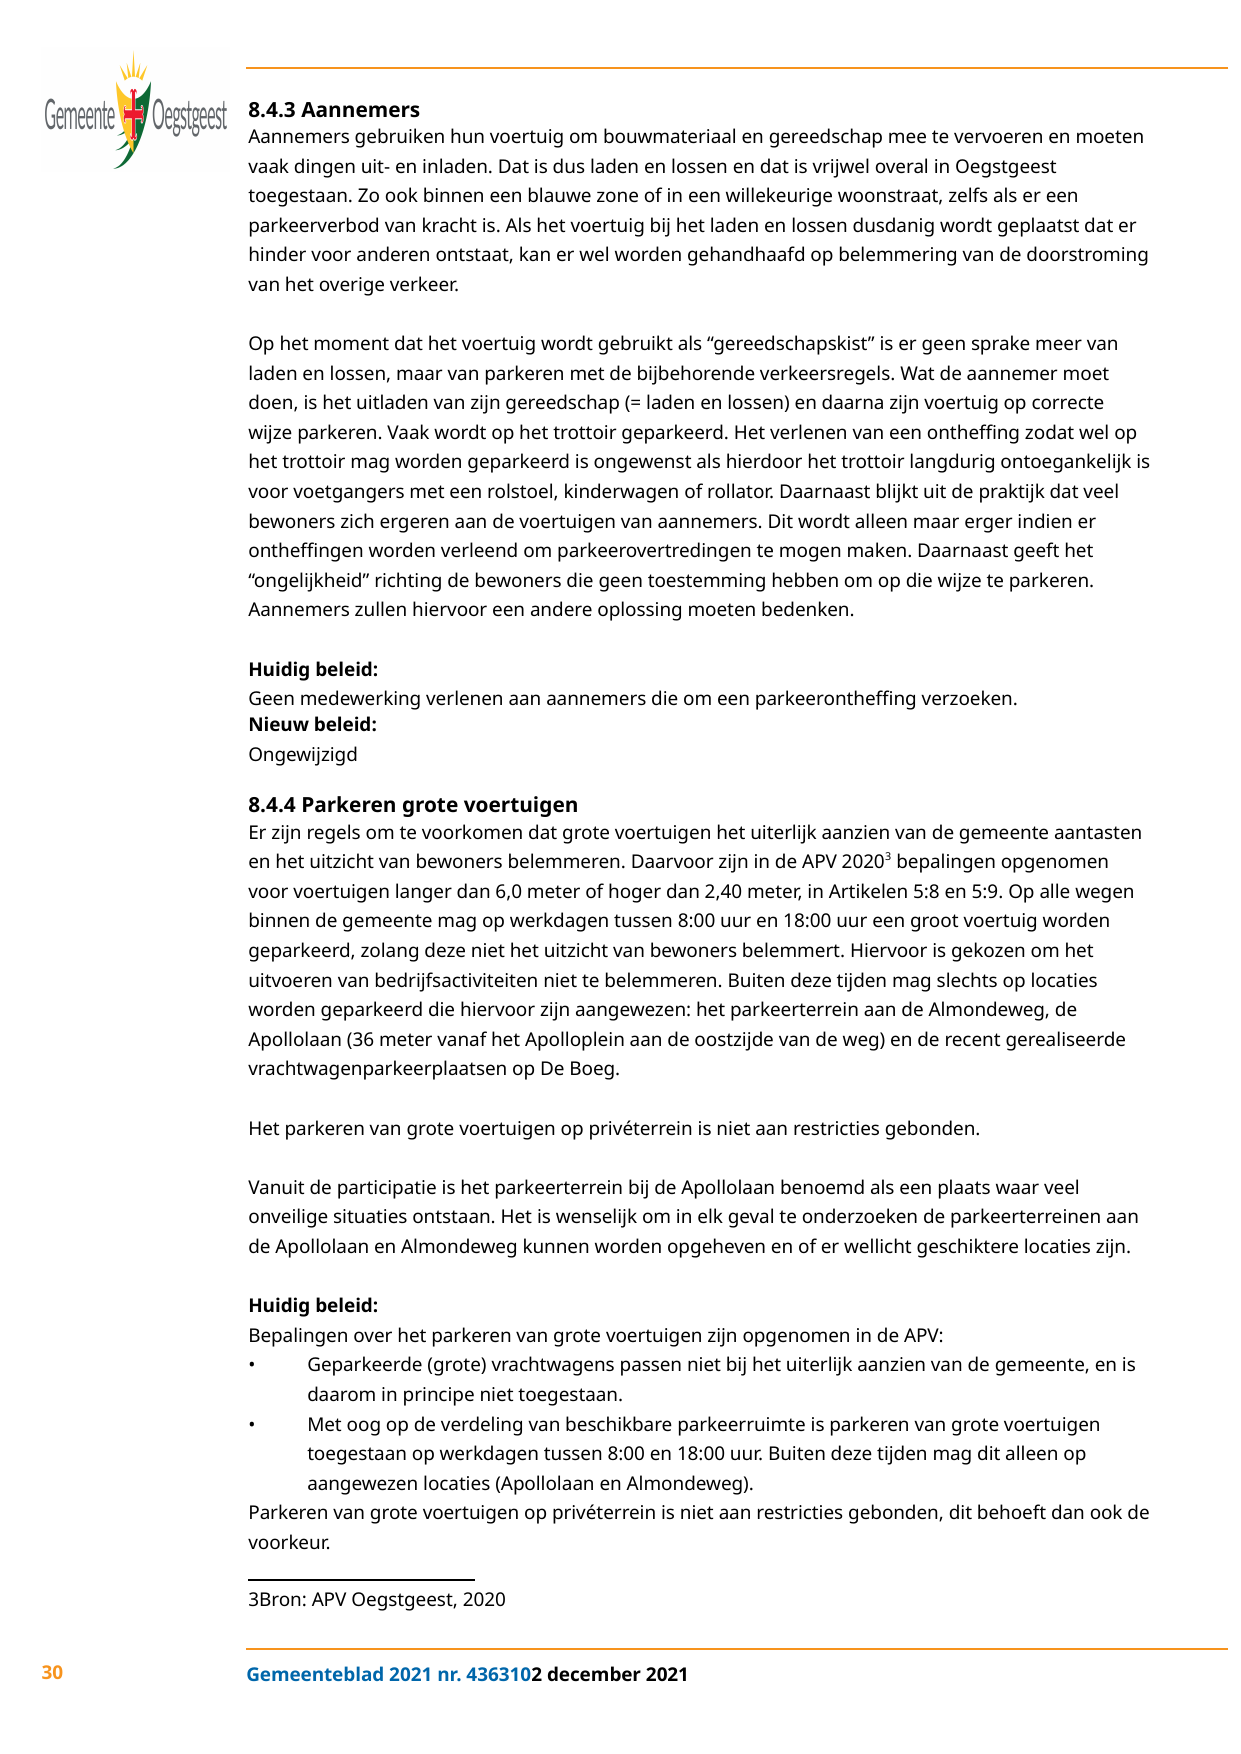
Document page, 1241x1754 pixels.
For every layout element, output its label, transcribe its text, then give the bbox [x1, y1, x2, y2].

text Vanuit de participatie is het parkeerterrein bij de Apollolaan benoemd als een plaats waar veel onveilige situaties ontstaan. Het is wenselijk om in elk geval te onderzoeken de parkeerterreinen aan de Apollolaan en Almondeweg kunnen worden opgeheven en of er wellicht geschiktere locaties zijn. [248, 1174, 1152, 1259]
text Er zijn regels om te voorkomen dat grote voertuigen het uiterlijk aanzien van de gemeente aantasten en het uitzicht van bewoners belemmeren. Daarvoor zijn in de APV 2020 bepalingen opgenomen voor voertuigen langer dan 6,0 meter of hoger dan 2,40 meter, in Artikelen 5:8 en 5:9. Op alle wegen binnen de gemeente mag op werkdagen tussen 8:00 uur en 18:00 uur een groot voertuig worden geparkeerd, zolang deze niet het uitzicht van bewoners belemmert. Hiervoor is gekozen om het uitvoeren van bedrijfsactiviteiten niet te belemmeren. Buiten deze tijden mag slechts op locaties worden geparkeerd die hiervoor zijn aangewezen: het parkeerterrein aan de Almondeweg, de Apollolaan (36 meter vanaf het Apolloplein aan de oostzijde van de weg) en de recent gerealiseerde vrachtwagenparkeerplaatsen op De Boeg. [248, 819, 1152, 1081]
table_header Huidig beleid: Geen medewerking verlenen aan aannemers die om een parkeerontheffing verzoeken. [248, 656, 1152, 711]
text 8.4.4 Parkeren grote voertuigen [248, 791, 1152, 819]
table_cell Nieuw beleid: Ongewijzigd [248, 711, 1152, 766]
picture [41, 47, 231, 172]
text 8.4.3 Aannemers [248, 95, 1152, 123]
table_header Huidig beleid: Bepalingen over het parkeren van grote voertuigen zijn opgenomen in de APV: Geparkeerde (grote) vrachtwagens passen niet bij het uiterlijk aanzien van de gemeente, en is daarom in principe niet toegestaan. Met oog op de verdeling van beschikbare parkeerruimte is parkeren van grote voertuigen toegestaan op werkdagen tussen 8:00 en 18:00 uur. Buiten deze tijden mag dit alleen op aangewezen locaties (Apollolaan en Almondeweg). Parkeren van grote voertuigen op privéterrein is niet aan restricties gebonden, dit behoeft dan ook de voorkeur. [248, 1293, 1152, 1555]
text Het parkeren van grote voertuigen op privéterrein is niet aan restricties gebonden. [248, 1115, 1152, 1141]
text Op het moment dat het voertuig wordt gebruikt als “gereedschapskist” is er geen sprake meer van laden en lossen, maar van parkeren met de bijbehorende verkeersregels. Wat de aannemer moet doen, is het uitladen van zijn gereedschap (= laden en lossen) en daarna zijn voertuig op correcte wijze parkeren. Vaak wordt op het trottoir geparkeerd. Het verlenen van een ontheffing zodat wel op het trottoir mag worden geparkeerd is ongewenst als hierdoor het trottoir langdurig ontoegankelijk is voor voetgangers met een rolstoel, kinderwagen of rollator. Daarnaast blijkt uit de praktijk dat veel bewoners zich ergeren aan de voertuigen van aannemers. Dit wordt alleen maar erger indien er ontheffingen worden verleend om parkeerovertredingen te mogen maken. Daarnaast geeft het “ongelijkheid” richting de bewoners die geen toestemming hebben om op die wijze te parkeren. Aannemers zullen hiervoor een andere oplossing moeten bedenken. [248, 330, 1152, 622]
text Bron: APV Oegstgeest, 2020 [248, 1586, 1152, 1612]
text Aannemers gebruiken hun voertuig om bouwmateriaal en gereedschap mee te vervoeren en moeten vaak dingen uit- en inladen. Dat is dus laden en lossen en dat is vrijwel overal in Oegstgeest toegestaan. Zo ook binnen een blauwe zone of in een willekeurige woonstraat, zelfs als er een parkeerverbod van kracht is. Als het voertuig bij het laden en lossen dusdanig wordt geplaatst dat er hinder voor anderen ontstaat, kan er wel worden gehandhaafd op belemmering van de doorstroming van het overige verkeer. [248, 123, 1152, 297]
